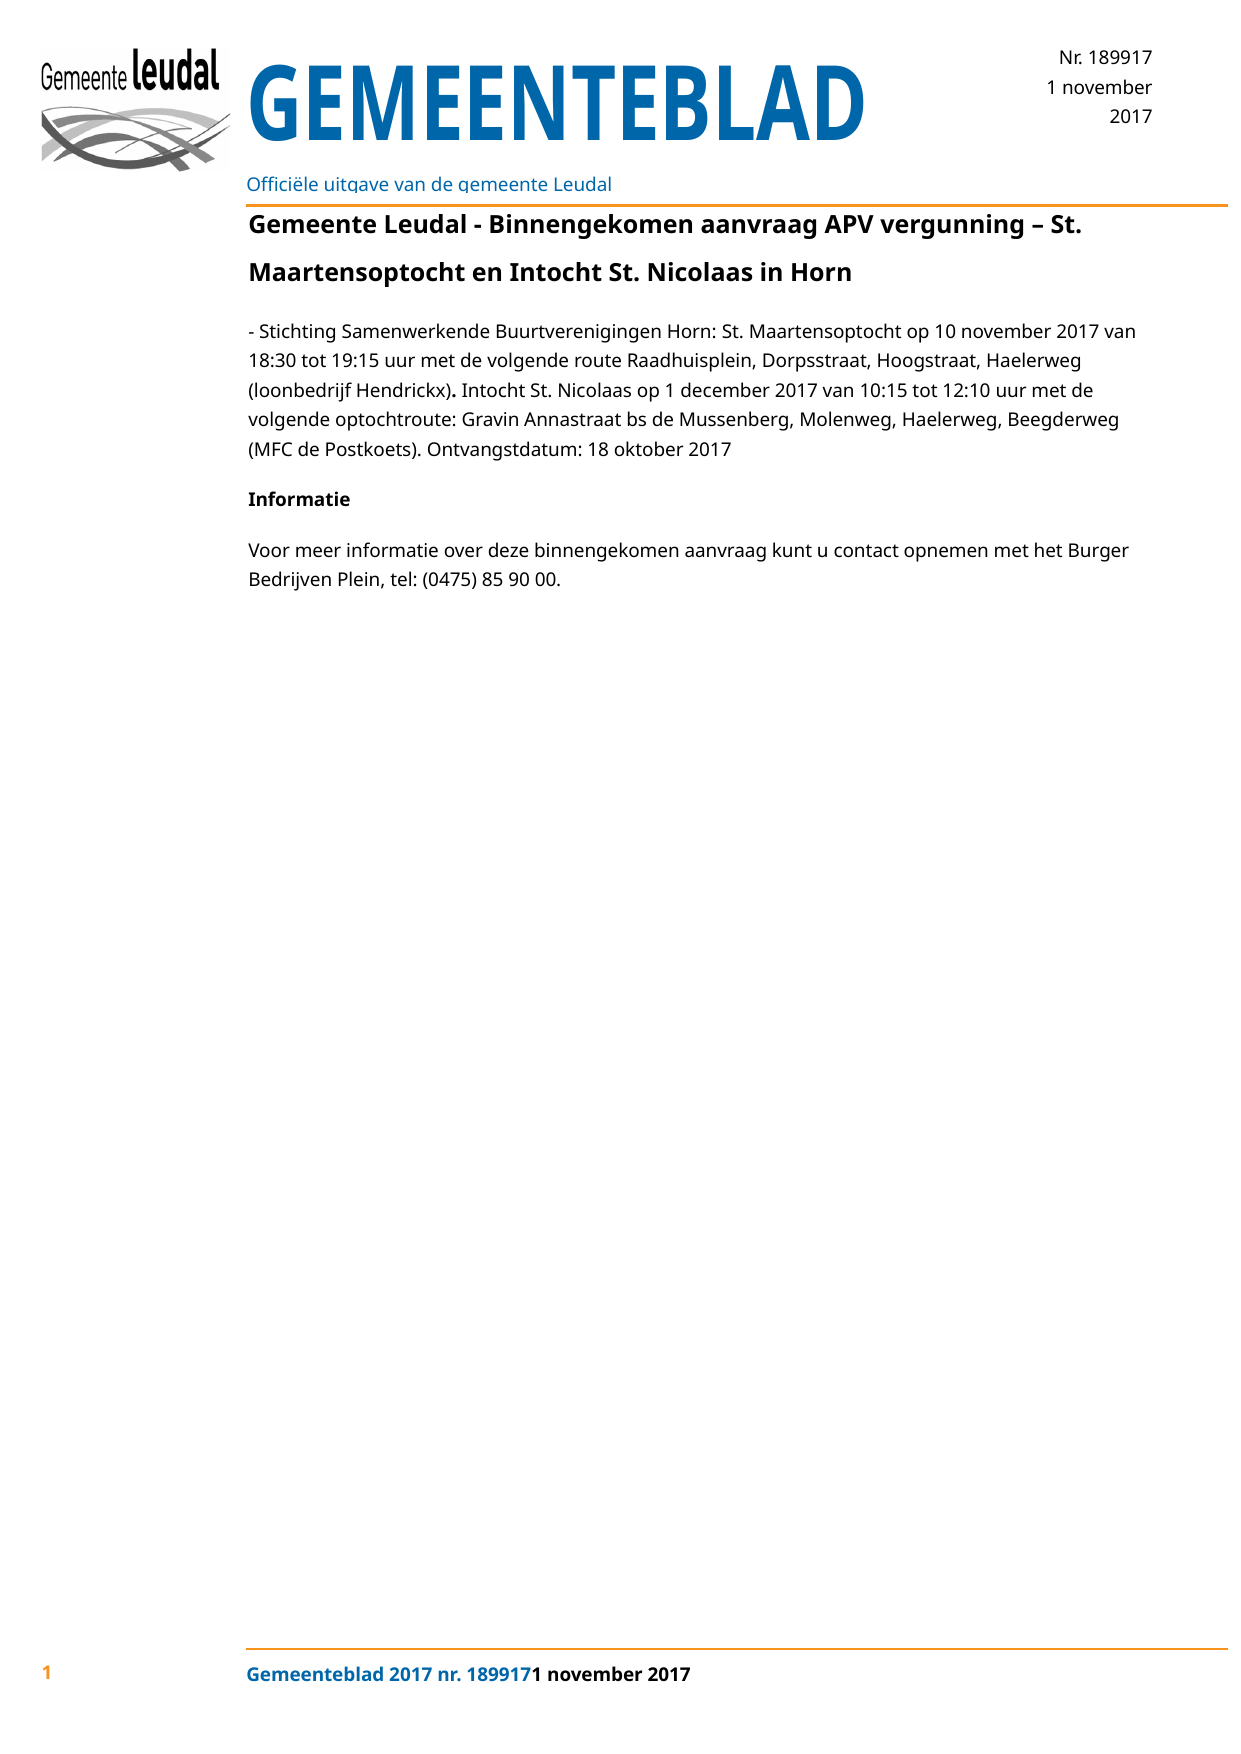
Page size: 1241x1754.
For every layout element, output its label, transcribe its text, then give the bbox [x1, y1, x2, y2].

text Voor meer informatie over deze binnengekomen aanvraag kunt u contact opnemen met het Burger Bedrijven Plein, tel: (0475) 85 90 00. [248, 537, 1152, 592]
text - Stichting Samenwerkende Buurtverenigingen Horn: St. Maartensoptocht op 10 november 2017 van 18:30 tot 19:15 uur met de volgende route Raadhuisplein, Dorpsstraat, Hoogstraat, Haelerweg (loonbedrijf Hendrickx). Intocht St. Nicolaas op 1 december 2017 van 10:15 tot 12:10 uur met de volgende optochtroute: Gravin Annastraat bs de Mussenberg, Molenweg, Haelerweg, Beegderweg (MFC de Postkoets). Ontvangstdatum: 18 oktober 2017 [248, 318, 1152, 462]
text Gemeente Leudal - Binnengekomen aanvraag APV vergunning – St. Maartensoptocht en Intocht St. Nicolaas in Horn [248, 207, 1152, 288]
picture [41, 47, 231, 172]
text Informatie [248, 487, 1152, 512]
